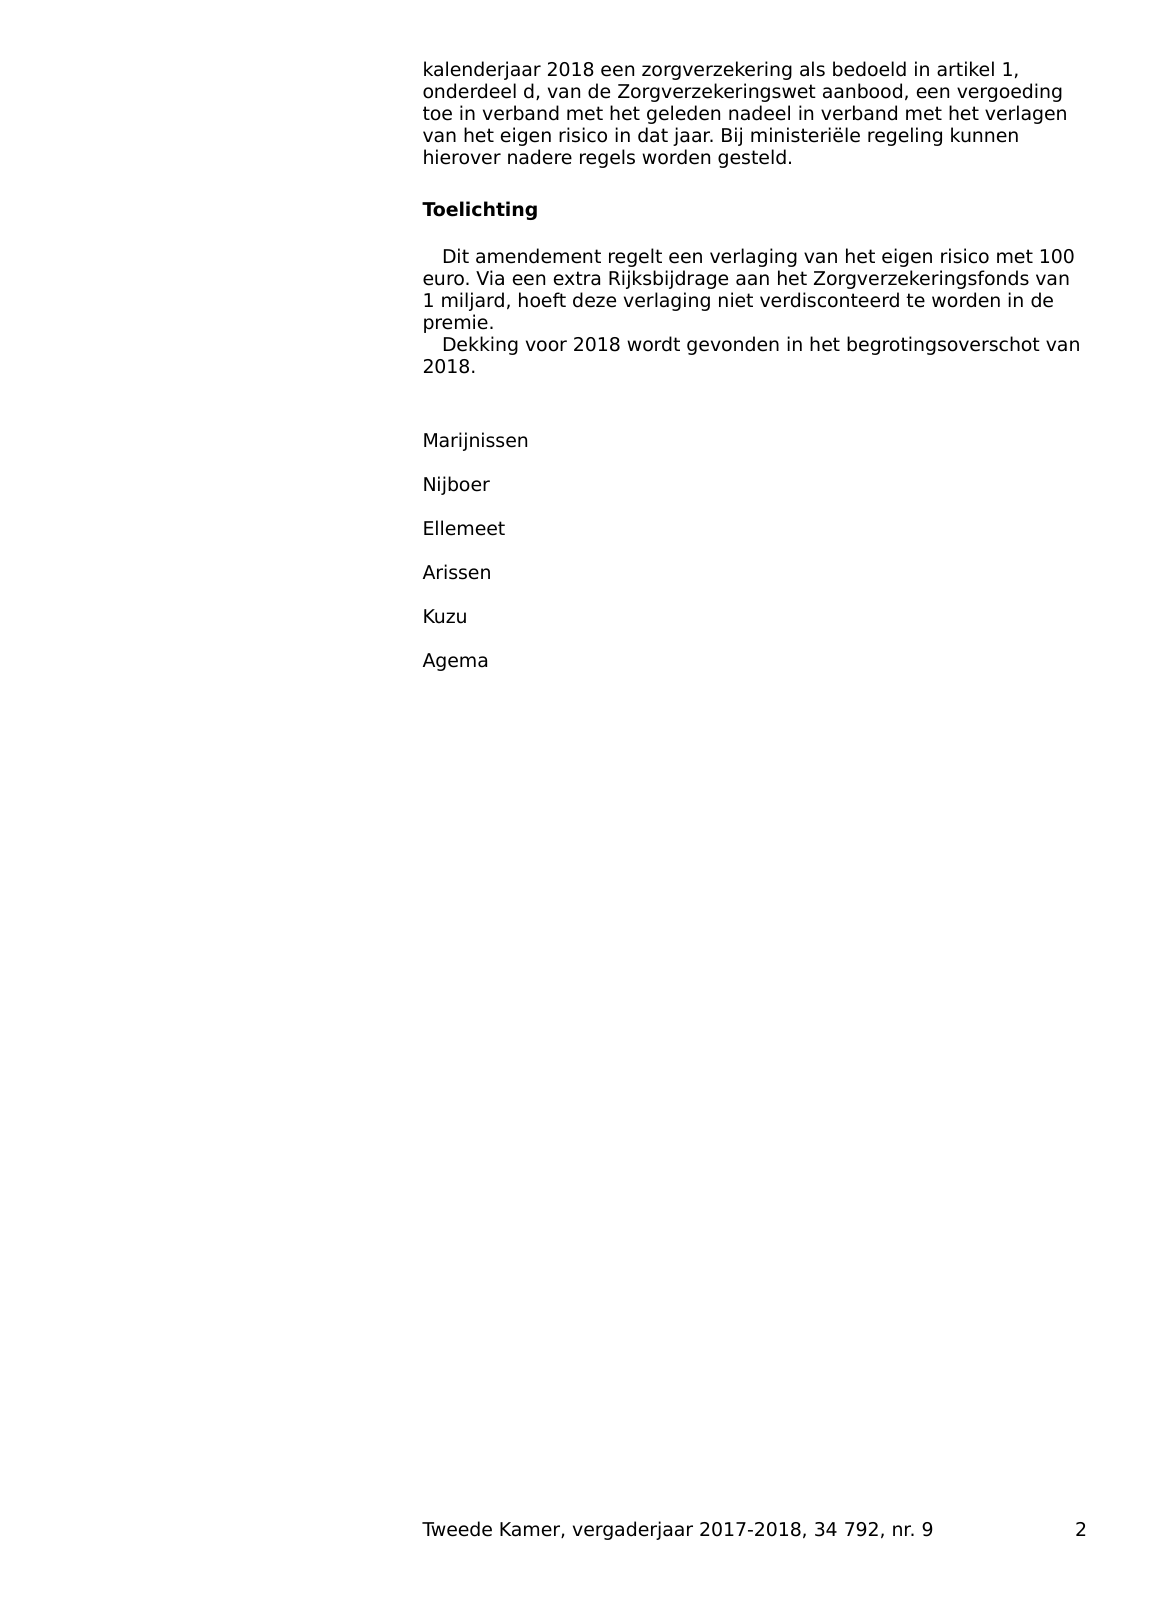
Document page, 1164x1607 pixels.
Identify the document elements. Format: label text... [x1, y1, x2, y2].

text Marijnissen Nijboer Ellemeet Arissen Kuzu Agema [422, 408, 1087, 672]
text Dit amendement regelt een verlaging van het eigen risico met 100 euro. Via een extra Rijksbijdrage aan het Zorgverzekeringsfonds van 1 miljard, hoeft deze verlaging niet verdisconteerd te worden in de premie. [422, 246, 1087, 334]
subtitle Toelichting [422, 199, 1087, 221]
text Dekking voor 2018 wordt gevonden in het begrotingsoverschot van 2018. [422, 334, 1087, 378]
text kalenderjaar 2018 een zorgverzekering als bedoeld in artikel 1, onderdeel d, van de Zorgverzekeringswet aanbood, een vergoeding toe in verband met het geleden nadeel in verband met het verlagen van het eigen risico in dat jaar. Bij ministeriële regeling kunnen hierover nadere regels worden gesteld. [422, 59, 1087, 169]
